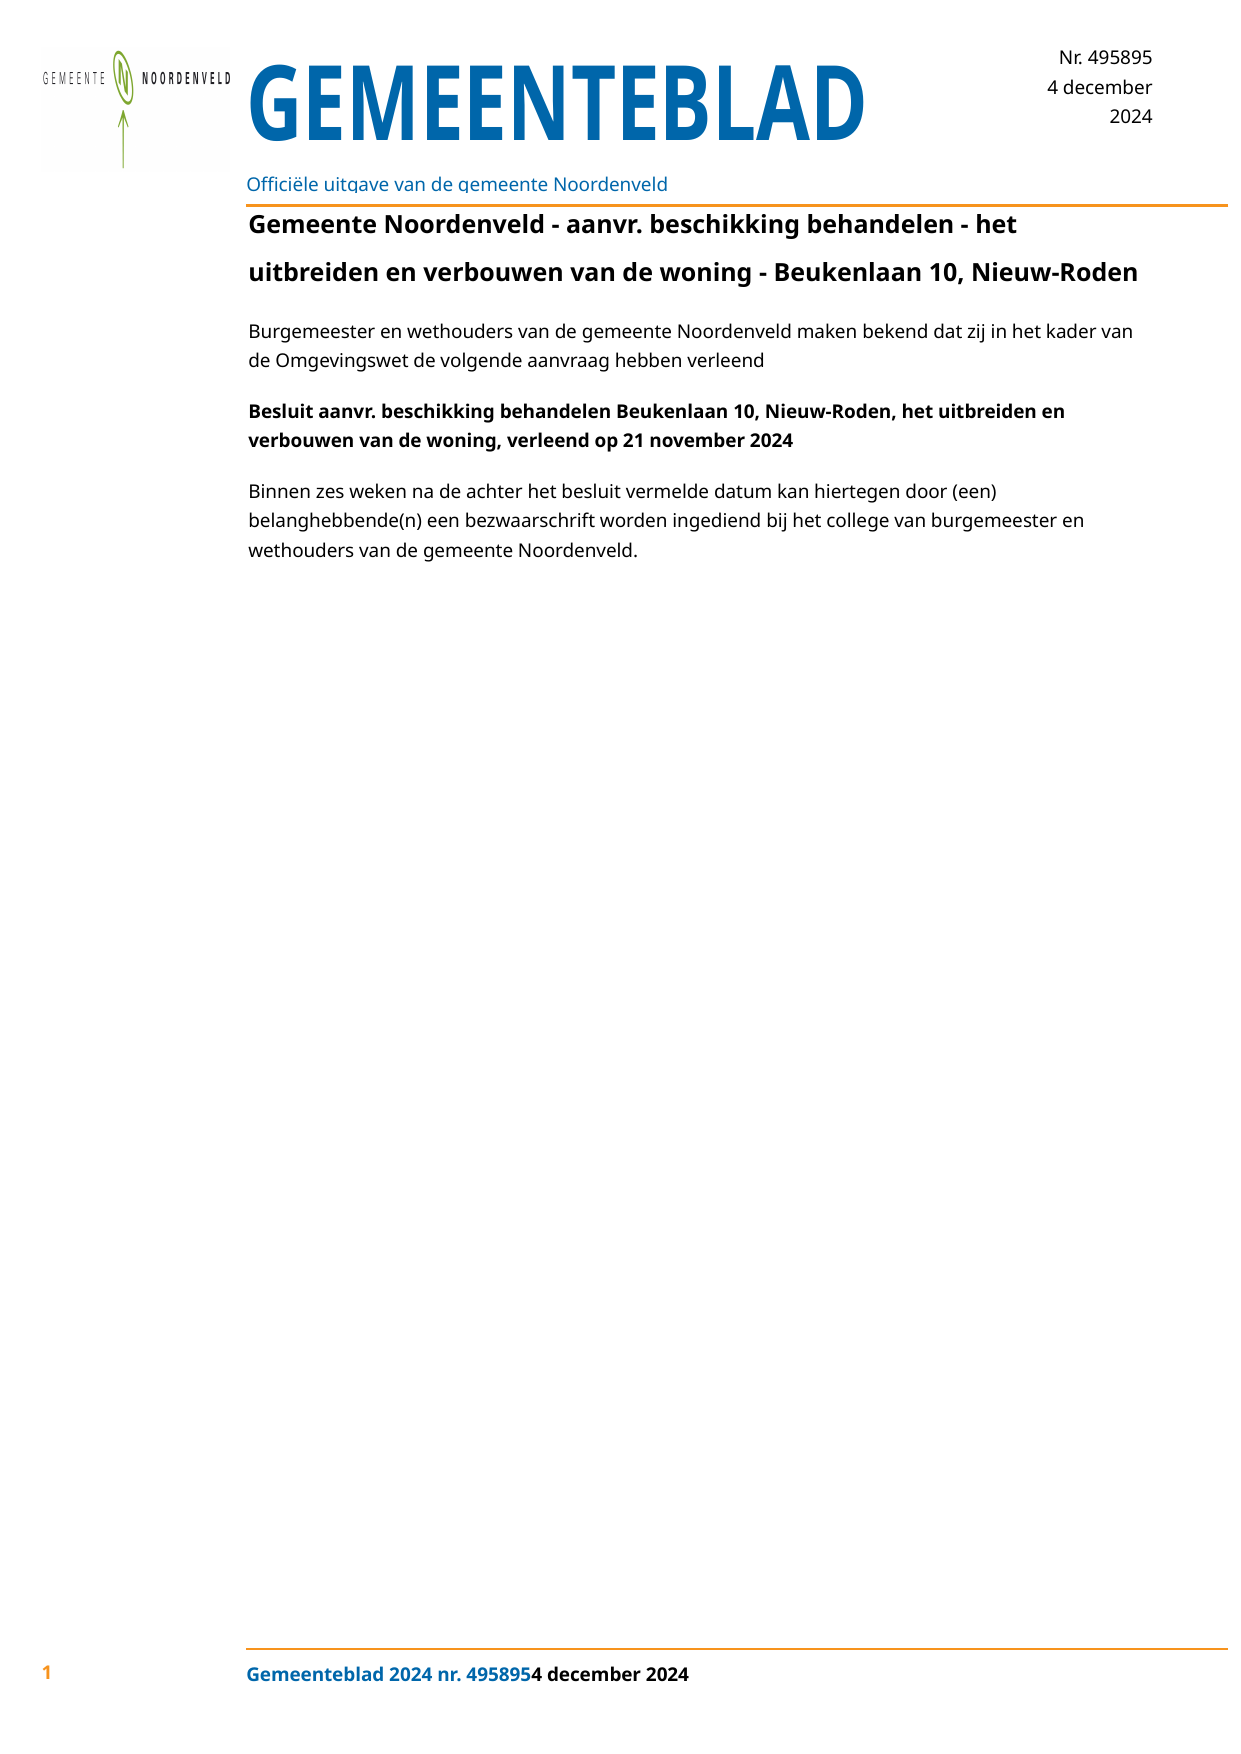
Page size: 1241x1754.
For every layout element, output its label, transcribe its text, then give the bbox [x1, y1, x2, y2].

text Besluit aanvr. beschikking behandelen Beukenlaan 10, Nieuw-Roden, het uitbreiden en verbouwen van de woning, verleend op 21 november 2024 [248, 398, 1152, 453]
picture [41, 47, 231, 172]
text Gemeente Noordenveld - aanvr. beschikking behandelen - het uitbreiden en verbouwen van de woning - Beukenlaan 10, Nieuw-Roden [248, 207, 1152, 288]
text Binnen zes weken na de achter het besluit vermelde datum kan hiertegen door (een) belanghebbende(n) een bezwaarschrift worden ingediend bij het college van burgemeester en wethouders van de gemeente Noordenveld. [248, 478, 1152, 563]
text Burgemeester en wethouders van de gemeente Noordenveld maken bekend dat zij in het kader van de Omgevingswet de volgende aanvraag hebben verleend [248, 318, 1152, 373]
